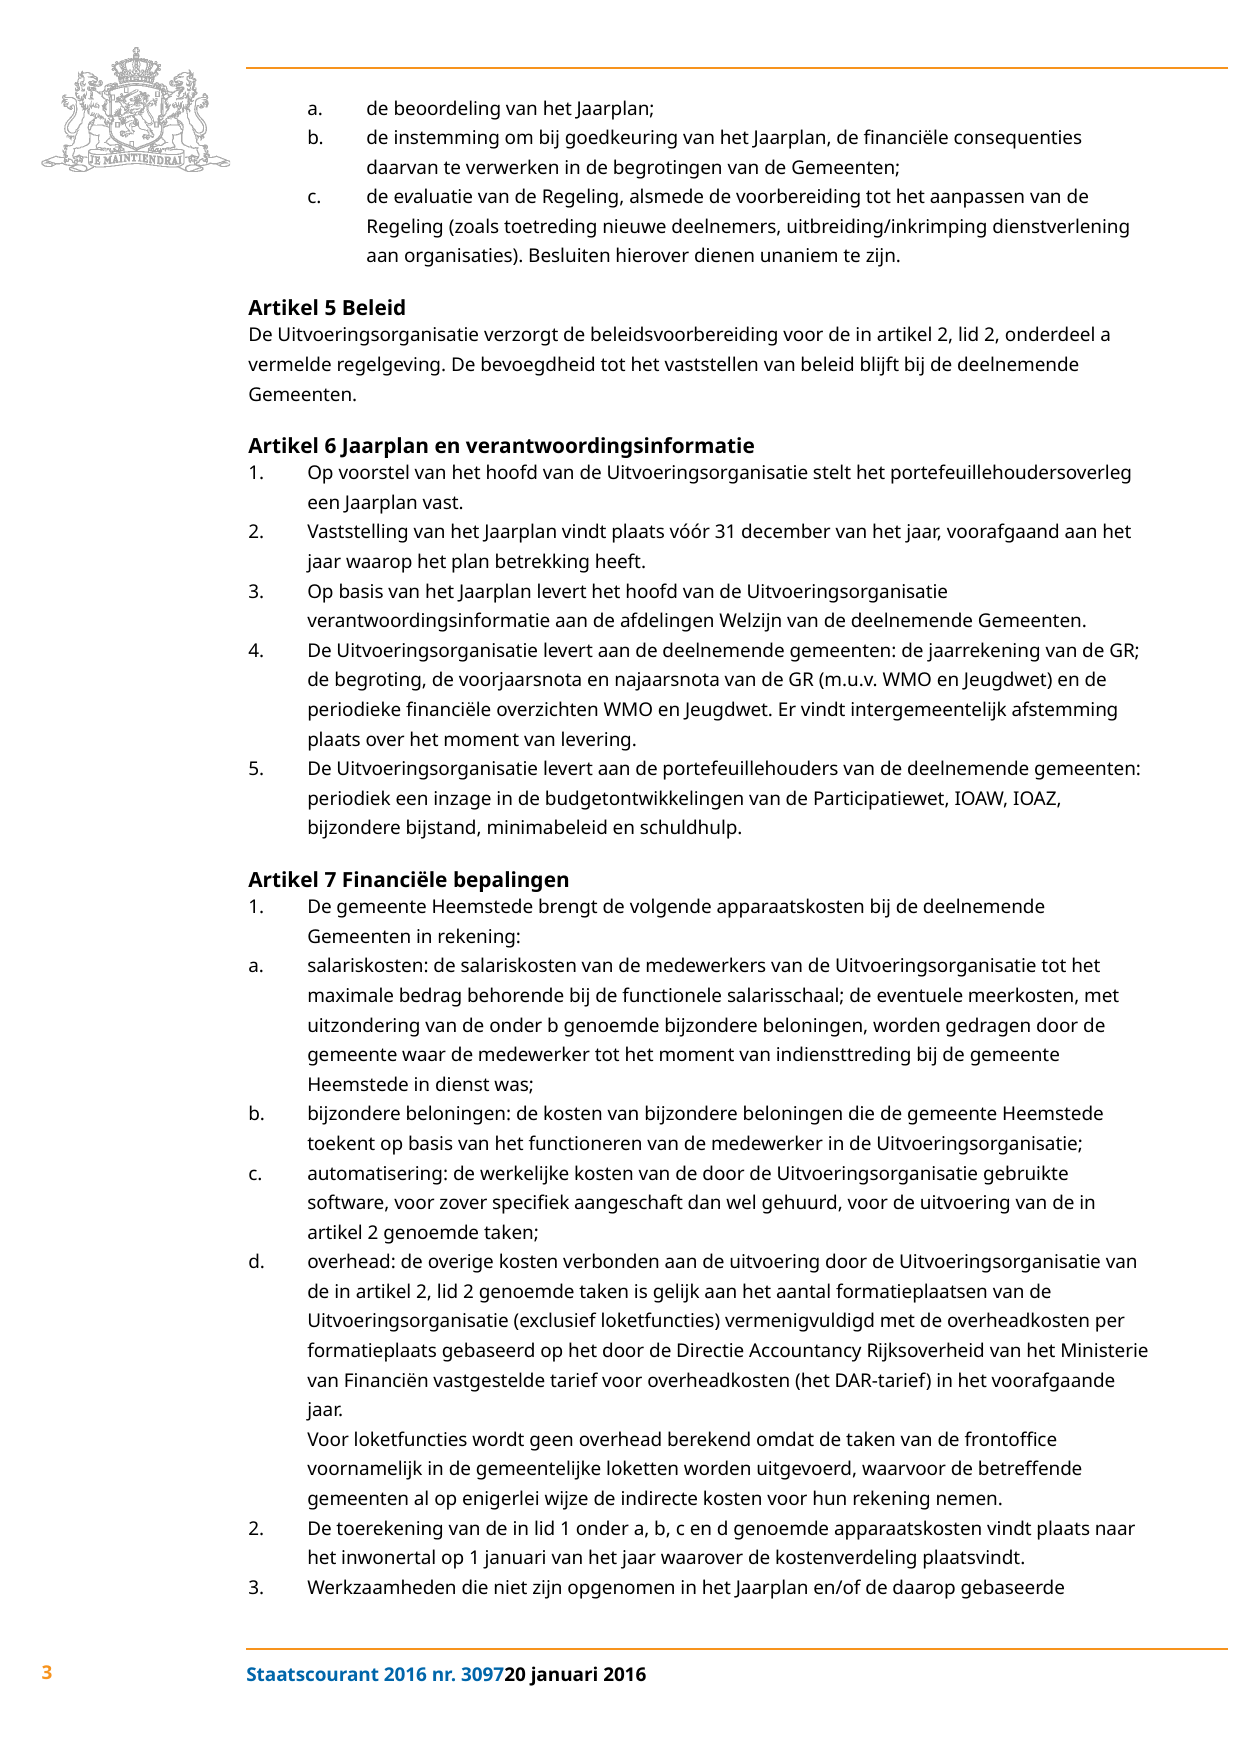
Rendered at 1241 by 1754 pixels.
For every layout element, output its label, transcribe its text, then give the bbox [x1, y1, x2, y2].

list De Uitvoeringsorganisatie levert aan de deelnemende gemeenten: de jaarrekening van de GR; de begroting, de voorjaarsnota en najaarsnota van de GR (m.u.v. WMO en Jeugdwet) en de periodieke financiële overzichten WMO en Jeugdwet. Er vindt intergemeentelijk afstemming plaats over het moment van levering. [248, 637, 1152, 752]
list De Uitvoeringsorganisatie levert aan de portefeuillehouders van de deelnemende gemeenten: periodiek een inzage in de budgetontwikkelingen van de Participatiewet, IOAW, IOAZ, bijzondere bijstand, minimabeleid en schuldhulp. [248, 755, 1152, 840]
list overhead: de overige kosten verbonden aan de uitvoering door de Uitvoeringsorganisatie van de in artikel 2, lid 2 genoemde taken is gelijk aan het aantal formatieplaatsen van de Uitvoeringsorganisatie (exclusief loketfuncties) vermenigvuldigd met de overheadkosten per formatieplaats gebaseerd op het door de Directie Accountancy Rijksoverheid van het Ministerie van Financiën vastgestelde tarief voor overheadkosten (het DAR-tarief) in het voorafgaande jaar. [248, 1248, 1152, 1422]
list Vaststelling van het Jaarplan vindt plaats vóór 31 december van het jaar, voorafgaand aan het jaar waarop het plan betrekking heeft. [248, 519, 1152, 574]
text Artikel 6 Jaarplan en verantwoordingsinformatie [248, 431, 1152, 459]
list automatisering: de werkelijke kosten van de door de Uitvoeringsorganisatie gebruikte software, voor zover specifiek aangeschaft dan wel gehuurd, voor de uitvoering van de in artikel 2 genoemde taken; [248, 1160, 1152, 1244]
list Werkzaamheden die niet zijn opgenomen in het Jaarplan en/of de daarop gebaseerde [248, 1574, 1152, 1599]
list de beoordeling van het Jaarplan; [307, 95, 1152, 121]
list De gemeente Heemstede brengt de volgende apparaatskosten bij de deelnemende Gemeenten in rekening: [248, 893, 1152, 949]
list Op basis van het Jaarplan levert het hoofd van de Uitvoeringsorganisatie verantwoordingsinformatie aan de afdelingen Welzijn van de deelnemende Gemeenten. [248, 578, 1152, 633]
picture [41, 47, 231, 172]
text Artikel 5 Beleid [248, 293, 1152, 322]
list de instemming om bij goedkeuring van het Jaarplan, de financiële consequenties daarvan te verwerken in de begrotingen van de Gemeenten; [307, 124, 1152, 180]
list Op voorstel van het hoofd van de Uitvoeringsorganisatie stelt het portefeuillehoudersoverleg een Jaarplan vast. [248, 459, 1152, 515]
list de evaluatie van de Regeling, alsmede de voorbereiding tot het aanpassen van de Regeling (zoals toetreding nieuwe deelnemers, uitbreiding/inkrimping dienstverlening aan organisaties). Besluiten hierover dienen unaniem te zijn. [307, 183, 1152, 268]
list salariskosten: de salariskosten van de medewerkers van de Uitvoeringsorganisatie tot het maximale bedrag behorende bij de functionele salarisschaal; de eventuele meerkosten, met uitzondering van de onder b genoemde bijzondere beloningen, worden gedragen door de gemeente waar de medewerker tot het moment van indiensttreding bij de gemeente Heemstede in dienst was; [248, 953, 1152, 1097]
text De Uitvoeringsorganisatie verzorgt de beleidsvoorbereiding voor de in artikel 2, lid 2, onderdeel a vermelde regelgeving. De bevoegdheid tot het vaststellen van beleid blijft bij de deelnemende Gemeenten. [248, 322, 1152, 406]
text Artikel 7 Financiële bepalingen [248, 865, 1152, 893]
list Voor loketfuncties wordt geen overhead berekend omdat de taken van de frontoffice voornamelijk in de gemeentelijke loketten worden uitgevoerd, waarvoor de betreffende gemeenten al op enigerlei wijze de indirecte kosten voor hun rekening nemen. [248, 1426, 1152, 1511]
list De toerekening van de in lid 1 onder a, b, c en d genoemde apparaatskosten vindt plaats naar het inwonertal op 1 januari van het jaar waarover de kostenverdeling plaatsvindt. [248, 1515, 1152, 1570]
list bijzondere beloningen: de kosten van bijzondere beloningen die de gemeente Heemstede toekent op basis van het functioneren van de medewerker in de Uitvoeringsorganisatie; [248, 1101, 1152, 1156]
